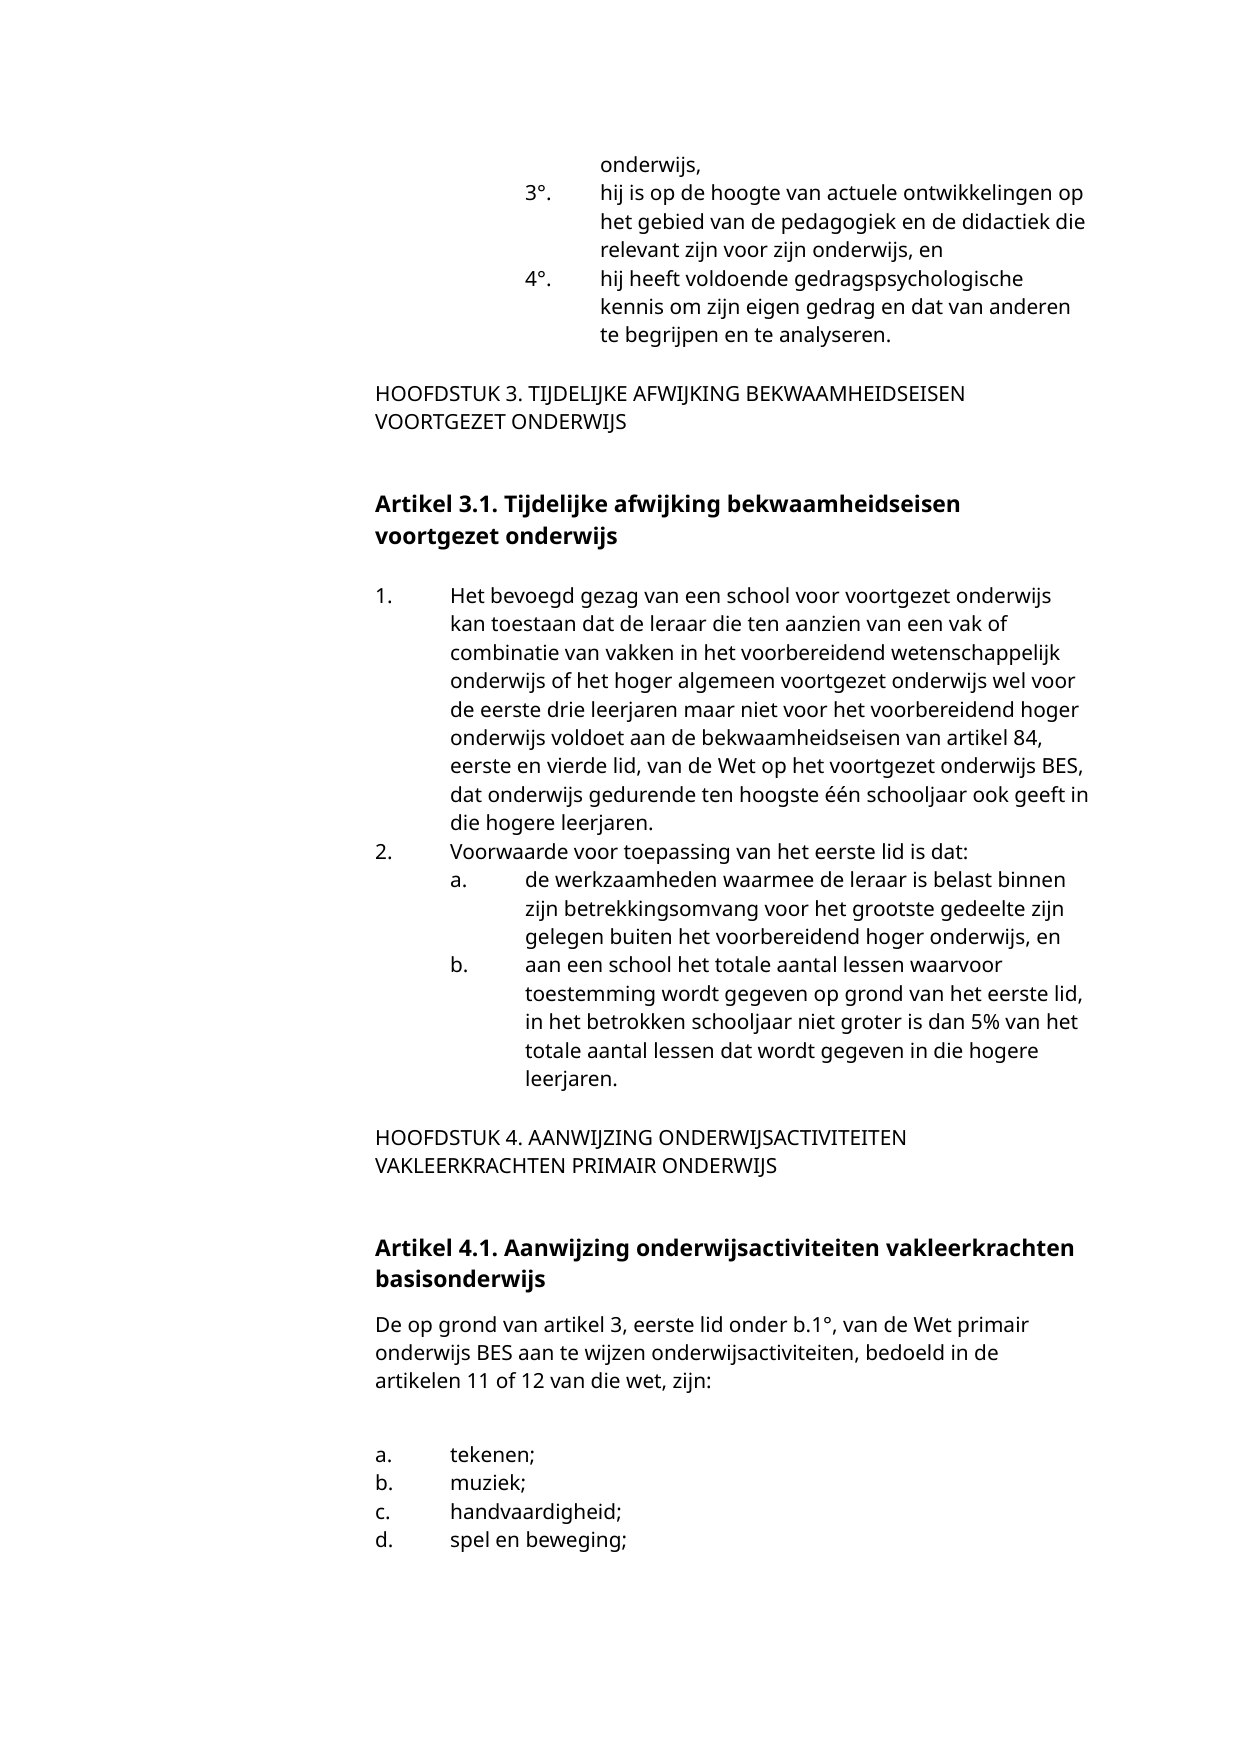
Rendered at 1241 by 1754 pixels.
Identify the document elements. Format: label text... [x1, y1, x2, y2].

list de werkzaamheden waarmee de leraar is belast binnen zijn betrekkingsomvang voor het grootste gedeelte zijn gelegen buiten het voorbereidend hoger onderwijs, en [450, 865, 1090, 951]
list Voorwaarde voor toepassing van het eerste lid is dat: [375, 837, 1090, 865]
list hij is op de hoogte van actuele ontwikkelingen op het gebied van de pedagogiek en de didactiek die relevant zijn voor zijn onderwijs, en [525, 178, 1090, 264]
list muziek; [375, 1468, 1090, 1497]
list aan een school het totale aantal lessen waarvoor toestemming wordt gegeven op grond van het eerste lid, in het betrokken schooljaar niet groter is dan 5% van het totale aantal lessen dat wordt gegeven in die hogere leerjaren. [450, 951, 1090, 1093]
list tekenen; [375, 1440, 1090, 1468]
list onderwijs, [525, 150, 1090, 178]
list spel en beweging; [375, 1525, 1090, 1554]
subtitle Artikel 4.1. Aanwijzing onderwijsactiviteiten vakleerkrachten basisonderwijs [375, 1232, 1090, 1295]
subtitle HOOFDSTUK 4. AANWIJZING ONDERWIJSACTIVITEITEN VAKLEERKRACHTEN PRIMAIR ONDERWIJS [375, 1123, 1090, 1180]
list handvaardigheid; [375, 1497, 1090, 1525]
subtitle HOOFDSTUK 3. TIJDELIJKE AFWIJKING BEKWAAMHEIDSEISEN VOORTGEZET ONDERWIJS [375, 379, 1090, 436]
list Het bevoegd gezag van een school voor voortgezet onderwijs kan toestaan dat de leraar die ten aanzien van een vak of combinatie van vakken in het voorbereidend wetenschappelijk onderwijs of het hoger algemeen voortgezet onderwijs wel voor de eerste drie leerjaren maar niet voor het voorbereidend hoger onderwijs voldoet aan de bekwaamheidseisen van artikel 84, eerste en vierde lid, van de Wet op het voortgezet onderwijs BES, dat onderwijs gedurende ten hoogste één schooljaar ook geeft in die hogere leerjaren. [375, 581, 1090, 837]
text De op grond van artikel 3, eerste lid onder b.1°, van de Wet primair onderwijs BES aan te wijzen onderwijsactiviteiten, bedoeld in de artikelen 11 of 12 van die wet, zijn: [375, 1310, 1090, 1395]
list hij heeft voldoende gedragspsychologische kennis om zijn eigen gedrag en dat van anderen te begrijpen en te analyseren. [525, 264, 1090, 349]
subtitle Artikel 3.1. Tijdelijke afwijking bekwaamheidseisen voortgezet onderwijs [375, 488, 1090, 551]
